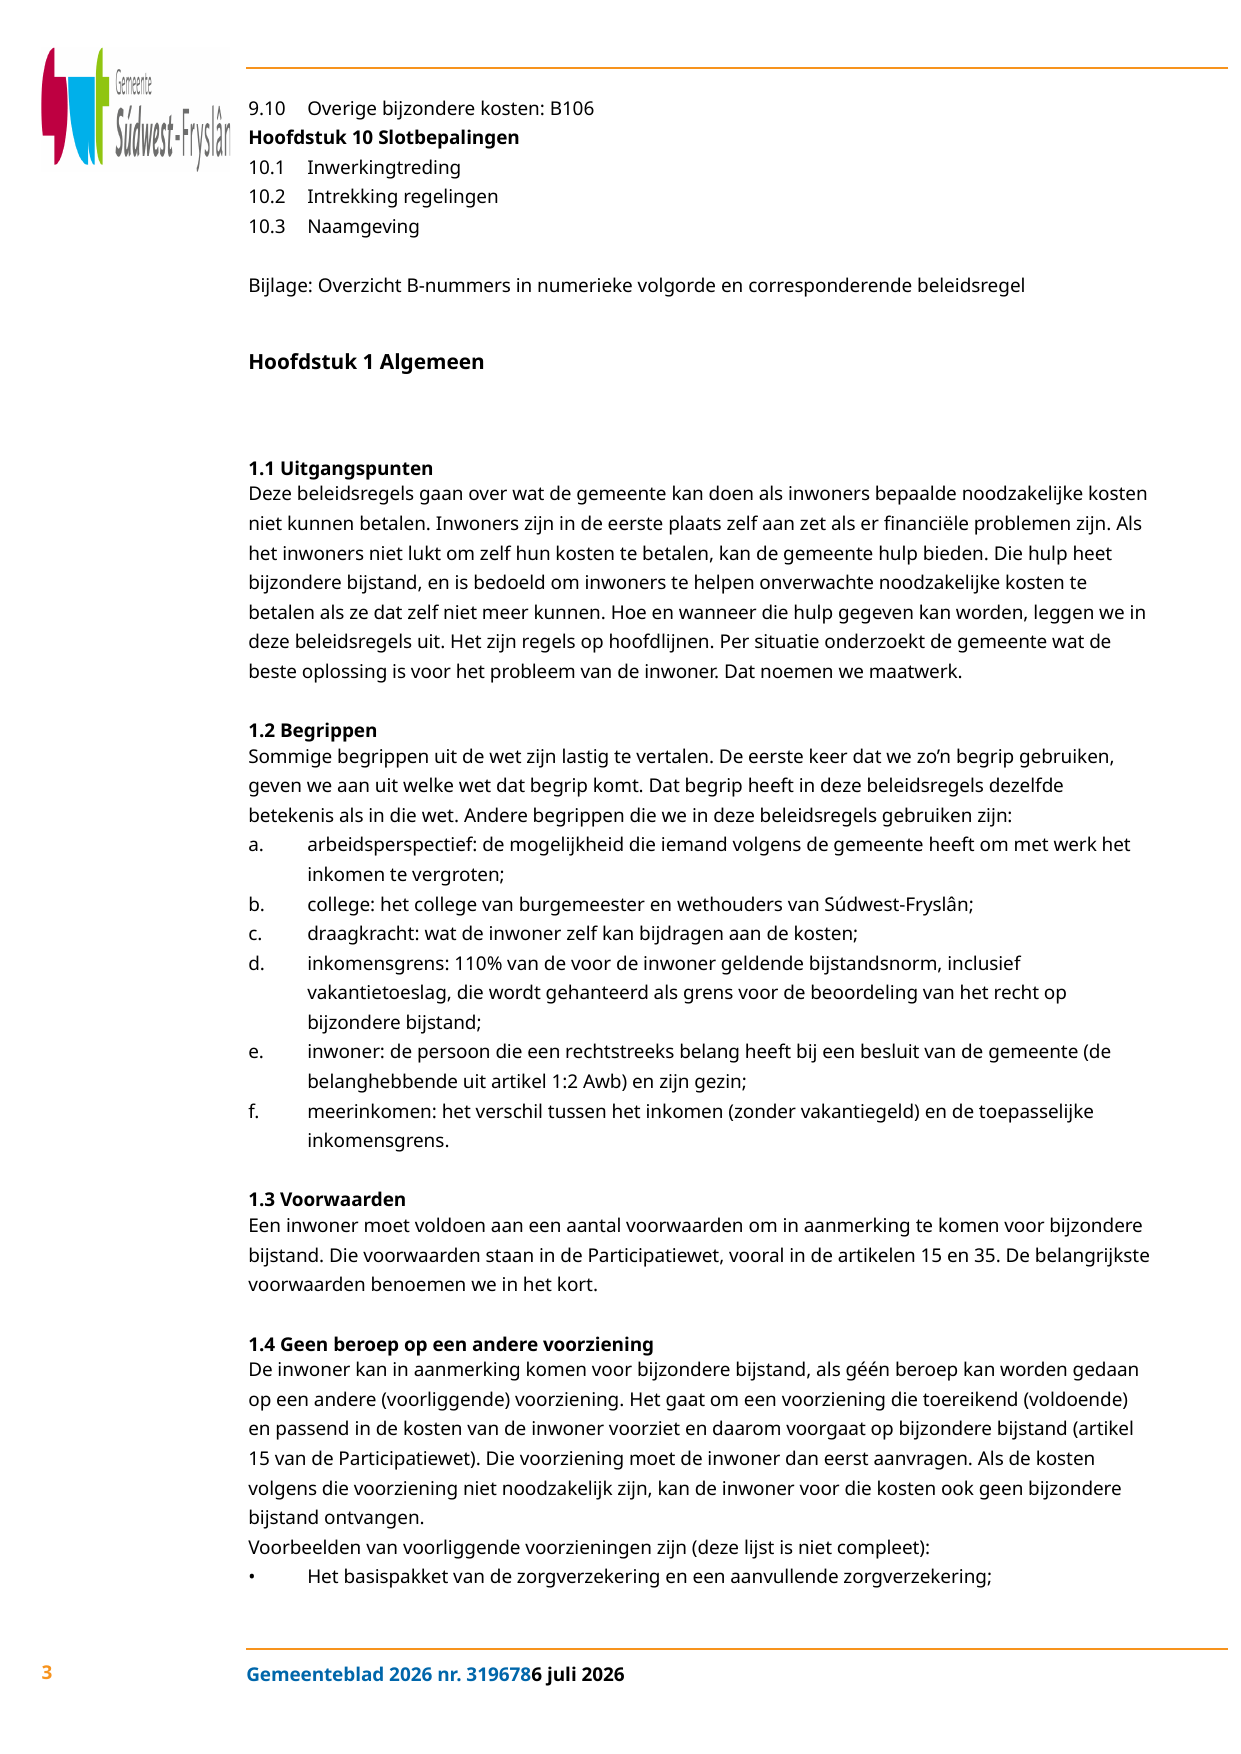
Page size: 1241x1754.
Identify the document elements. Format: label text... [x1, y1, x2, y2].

list draagkracht: wat de inwoner zelf kan bijdragen aan de kosten; [248, 920, 1152, 946]
text Hoofdstuk 10 Slotbepalingen [248, 124, 1152, 150]
picture [41, 47, 231, 172]
list college: het college van burgemeester en wethouders van Súdwest-Fryslân; [248, 891, 1152, 917]
text Voorbeelden van voorliggende voorzieningen zijn (deze lijst is niet compleet): [248, 1534, 1152, 1560]
list Intrekking regelingen [248, 183, 1152, 209]
text Sommige begrippen uit de wet zijn lastig te vertalen. De eerste keer dat we zo’n begrip gebruiken, geven we aan uit welke wet dat begrip komt. Dat begrip heeft in deze beleidsregels dezelfde betekenis als in die wet. Andere begrippen die we in deze beleidsregels gebruiken zijn: [248, 743, 1152, 828]
text Hoofdstuk 1 Algemeen [248, 347, 1152, 376]
list Overige bijzondere kosten: B106 [248, 95, 1152, 121]
list Het basispakket van de zorgverzekering en een aanvullende zorgverzekering; [248, 1563, 1152, 1589]
list Inwerkingtreding [248, 154, 1152, 180]
text Deze beleidsregels gaan over wat de gemeente kan doen als inwoners bepaalde noodzakelijke kosten niet kunnen betalen. Inwoners zijn in de eerste plaats zelf aan zet als er financiële problemen zijn. Als het inwoners niet lukt om zelf hun kosten te betalen, kan de gemeente hulp bieden. Die hulp heet bijzondere bijstand, en is bedoeld om inwoners te helpen onverwachte noodzakelijke kosten te betalen als ze dat zelf niet meer kunnen. Hoe en wanneer die hulp gegeven kan worden, leggen we in deze beleidsregels uit. Het zijn regels op hoofdlijnen. Per situatie onderzoekt de gemeente wat de beste oplossing is voor het probleem van de inwoner. Dat noemen we maatwerk. [248, 481, 1152, 684]
text 1.3 Voorwaarden [248, 1187, 1152, 1212]
list meerinkomen: het verschil tussen het inkomen (zonder vakantiegeld) en de toepasselijke inkomensgrens. [248, 1098, 1152, 1153]
list Naamgeving [248, 213, 1152, 239]
text Een inwoner moet voldoen aan een aantal voorwaarden om in aanmerking te komen voor bijzondere bijstand. Die voorwaarden staan in de Participatiewet, vooral in de artikelen 15 en 35. De belangrijkste voorwaarden benoemen we in het kort. [248, 1212, 1152, 1297]
text 1.4 Geen beroep op een andere voorziening [248, 1331, 1152, 1356]
list inkomensgrens: 110% van de voor de inwoner geldende bijstandsnorm, inclusief vakantietoeslag, die wordt gehanteerd als grens voor de beoordeling van het recht op bijzondere bijstand; [248, 950, 1152, 1035]
text 1.1 Uitgangspunten [248, 455, 1152, 481]
text 1.2 Begrippen [248, 717, 1152, 743]
text De inwoner kan in aanmerking komen voor bijzondere bijstand, als géén beroep kan worden gedaan op een andere (voorliggende) voorziening. Het gaat om een voorziening die toereikend (voldoende) en passend in de kosten van de inwoner voorziet en daarom voorgaat op bijzondere bijstand (artikel 15 van de Participatiewet). Die voorziening moet de inwoner dan eerst aanvragen. Als de kosten volgens die voorziening niet noodzakelijk zijn, kan de inwoner voor die kosten ook geen bijzondere bijstand ontvangen. [248, 1356, 1152, 1530]
list inwoner: de persoon die een rechtstreeks belang heeft bij een besluit van de gemeente (de belanghebbende uit artikel 1:2 Awb) en zijn gezin; [248, 1039, 1152, 1094]
list arbeidsperspectief: de mogelijkheid die iemand volgens de gemeente heeft om met werk het inkomen te vergroten; [248, 832, 1152, 887]
text Bijlage: Overzicht B-nummers in numerieke volgorde en corresponderende beleidsregel [248, 272, 1152, 298]
